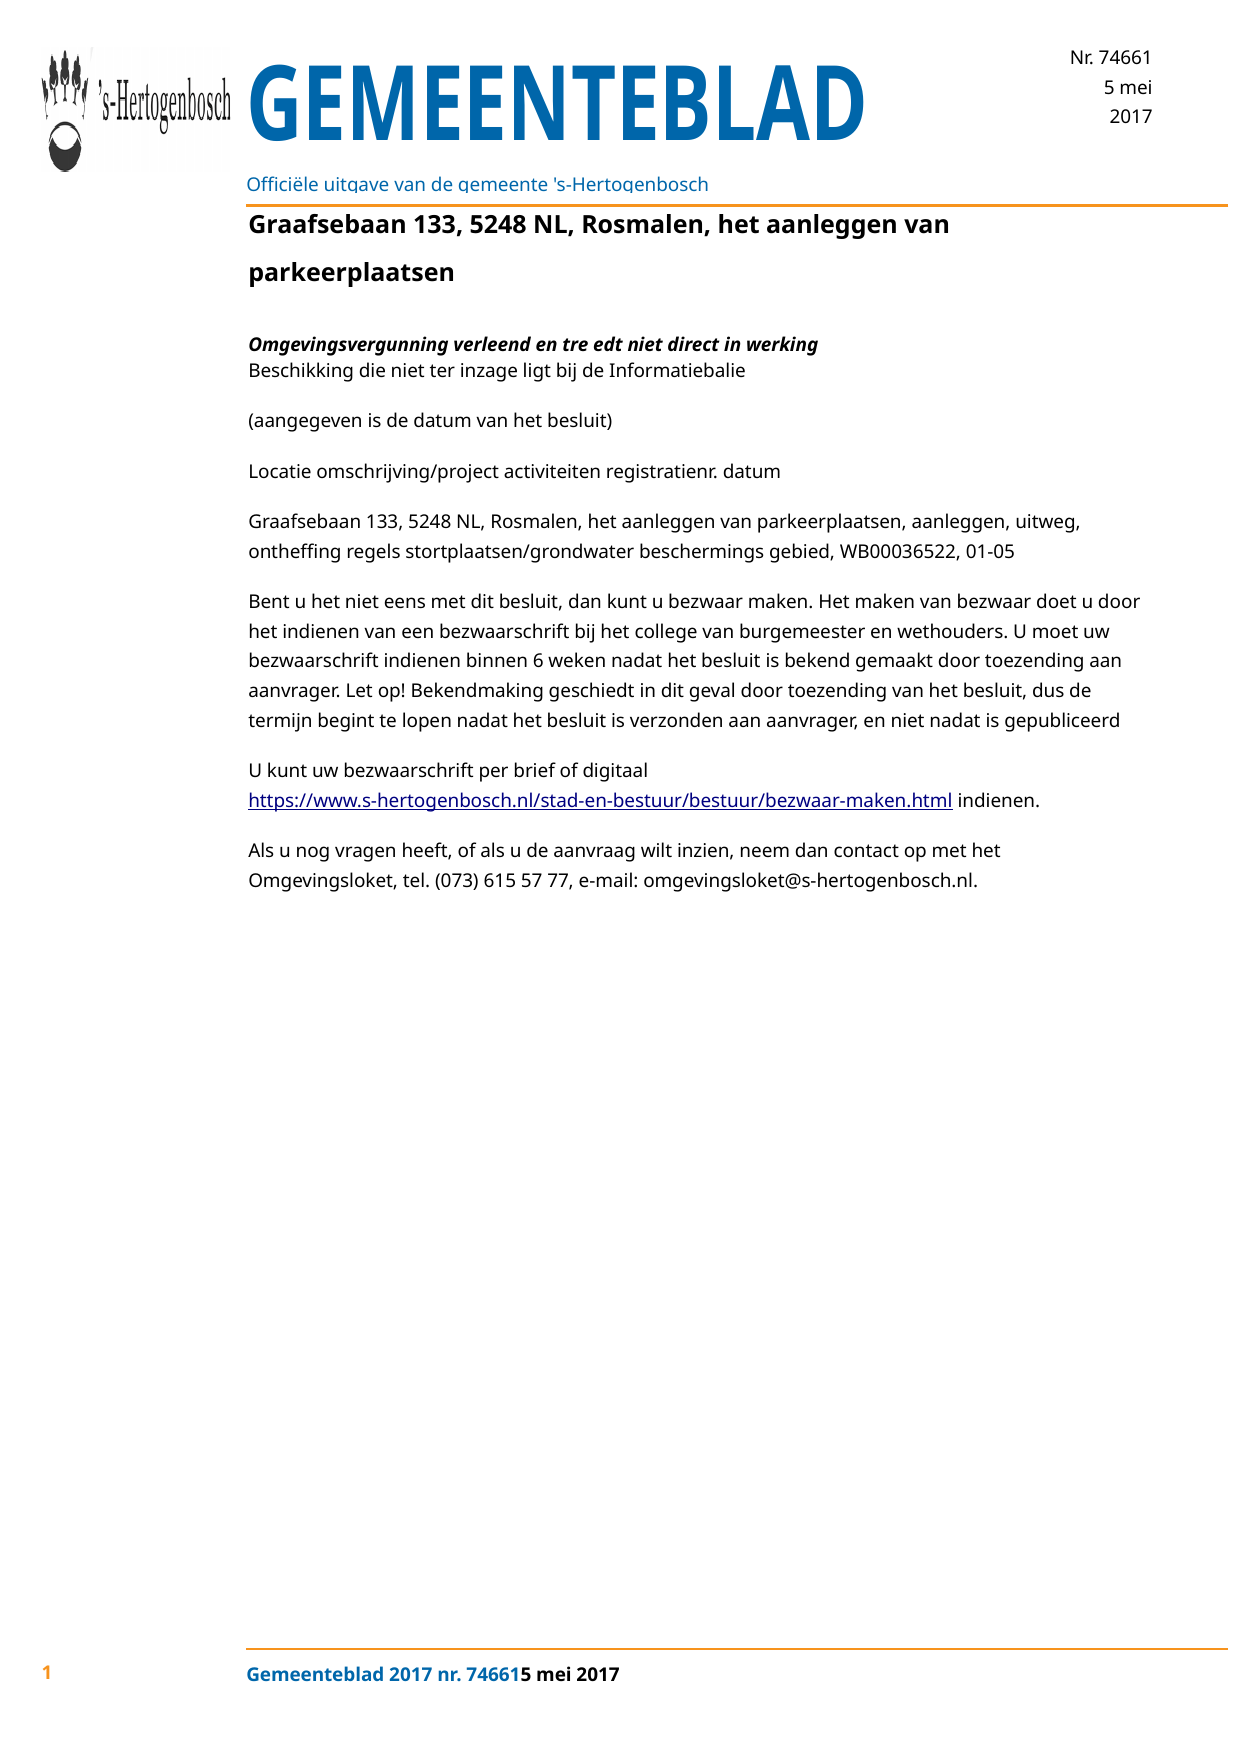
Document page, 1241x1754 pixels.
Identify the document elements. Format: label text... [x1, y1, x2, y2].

text Graafsebaan 133, 5248 NL, Rosmalen, het aanleggen van parkeerplaatsen, aanleggen, uitweg, ontheffing regels stortplaatsen/grondwater beschermings gebied, WB00036522, 01-05 [248, 508, 1152, 564]
text Bent u het niet eens met dit besluit, dan kunt u bezwaar maken. Het maken van bezwaar doet u door het indienen van een bezwaarschrift bij het college van burgemeester en wethouders. U moet uw bezwaarschrift indienen binnen 6 weken nadat het besluit is bekend gemaakt door toezending aan aanvrager. Let op! Bekendmaking geschiedt in dit geval door toezending van het besluit, dus de termijn begint te lopen nadat het besluit is verzonden aan aanvrager, en niet nadat is gepubliceerd [248, 588, 1152, 732]
text Omgevingsvergunning verleend en tre edt niet direct in werking [248, 331, 1152, 357]
text Als u nog vragen heeft, of als u de aanvraag wilt inzien, neem dan contact op met het Omgevingsloket, tel. (073) 615 57 77, e-mail: omgevingsloket@s-hertogenbosch.nl. [248, 837, 1152, 892]
text U kunt uw bezwaarschrift per brief of digitaal https://www.s-hertogenbosch.nl/stad-en-bestuur/bestuur/bezwaar-maken.html indienen. [248, 757, 1152, 812]
text Graafsebaan 133, 5248 NL, Rosmalen, het aanleggen van parkeerplaatsen [248, 207, 1152, 288]
picture [41, 47, 231, 172]
text (aangegeven is de datum van het besluit) [248, 408, 1152, 433]
text Beschikking die niet ter inzage ligt bij de Informatiebalie [248, 357, 1152, 383]
text Locatie omschrijving/project activiteiten registratienr. datum [248, 458, 1152, 484]
